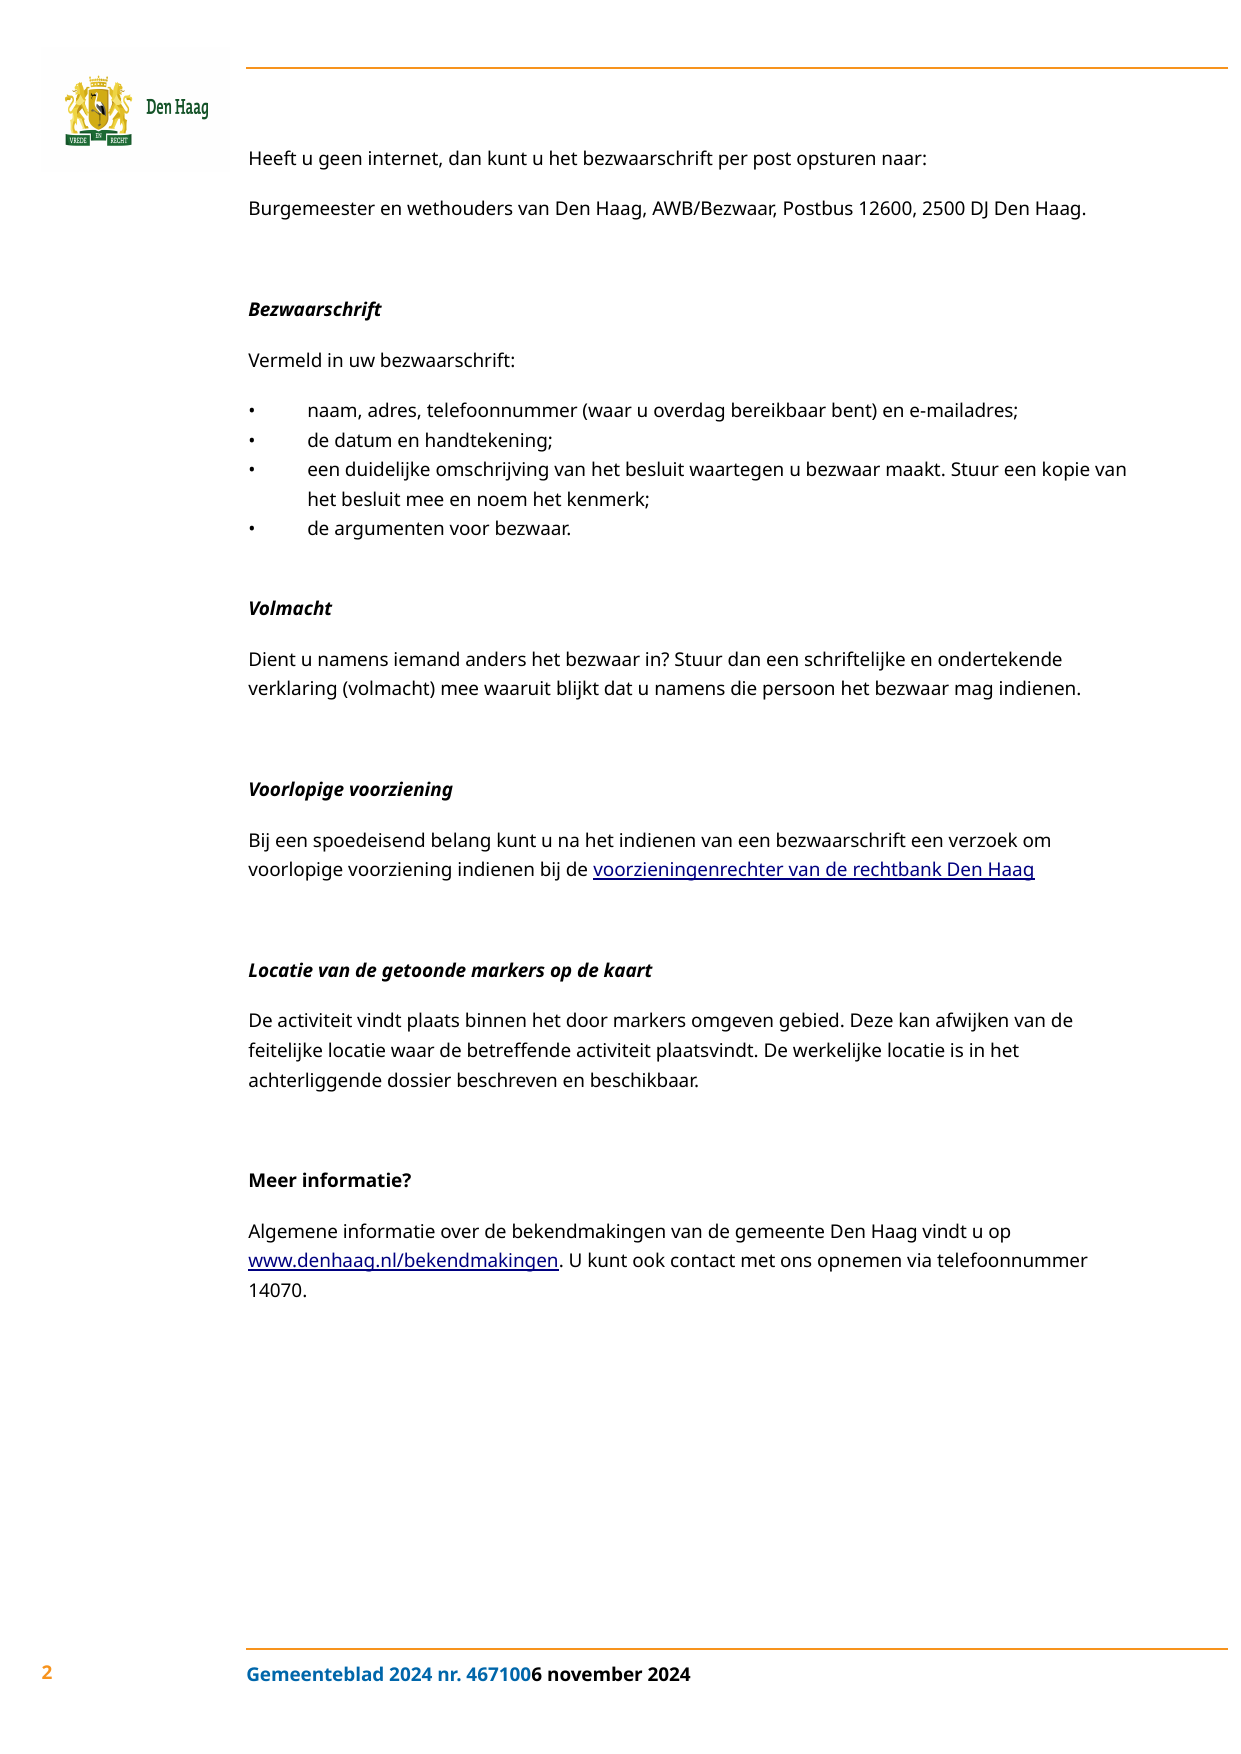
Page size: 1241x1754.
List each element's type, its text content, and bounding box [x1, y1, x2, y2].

list de argumenten voor bezwaar. [248, 516, 1152, 541]
text Voorlopige voorziening [248, 776, 1152, 802]
text Burgemeester en wethouders van Den Haag, AWB/Bezwaar, Postbus 12600, 2500 DJ Den Haag. [248, 196, 1152, 221]
text Dient u namens iemand anders het bezwaar in? Stuur dan een schriftelijke en ondertekende verklaring (volmacht) mee waaruit blijkt dat u namens die persoon het bezwaar mag indienen. [248, 646, 1152, 701]
text Heeft u geen internet, dan kunt u het bezwaarschrift per post opsturen naar: [248, 145, 1152, 171]
text Locatie van de getoonde markers op de kaart [248, 957, 1152, 983]
text De activiteit vindt plaats binnen het door markers omgeven gebied. Deze kan afwijken van de feitelijke locatie waar de betreffende activiteit plaatsvindt. De werkelijke locatie is in het achterliggende dossier beschreven en beschikbaar. [248, 1008, 1152, 1093]
list naam, adres, telefoonnummer (waar u overdag bereikbaar bent) en e-mailadres; [248, 397, 1152, 423]
list een duidelijke omschrijving van het besluit waartegen u bezwaar maakt. Stuur een kopie van het besluit mee en noem het kenmerk; [248, 456, 1152, 512]
list de datum en handtekening; [248, 427, 1152, 453]
text Volmacht [248, 596, 1152, 621]
text Bij een spoedeisend belang kunt u na het indienen van een bezwaarschrift een verzoek om voorlopige voorziening indienen bij de voorzieningenrechter van de rechtbank Den Haag [248, 827, 1152, 882]
text Algemene informatie over de bekendmakingen van de gemeente Den Haag vindt u op www.denhaag.nl/bekendmakingen. U kunt ook contact met ons opnemen via telefoonnummer 14070. [248, 1218, 1152, 1303]
text Vermeld in uw bezwaarschrift: [248, 347, 1152, 373]
picture [41, 47, 231, 172]
text Meer informatie? [248, 1168, 1152, 1193]
text Bezwaarschrift [248, 296, 1152, 322]
